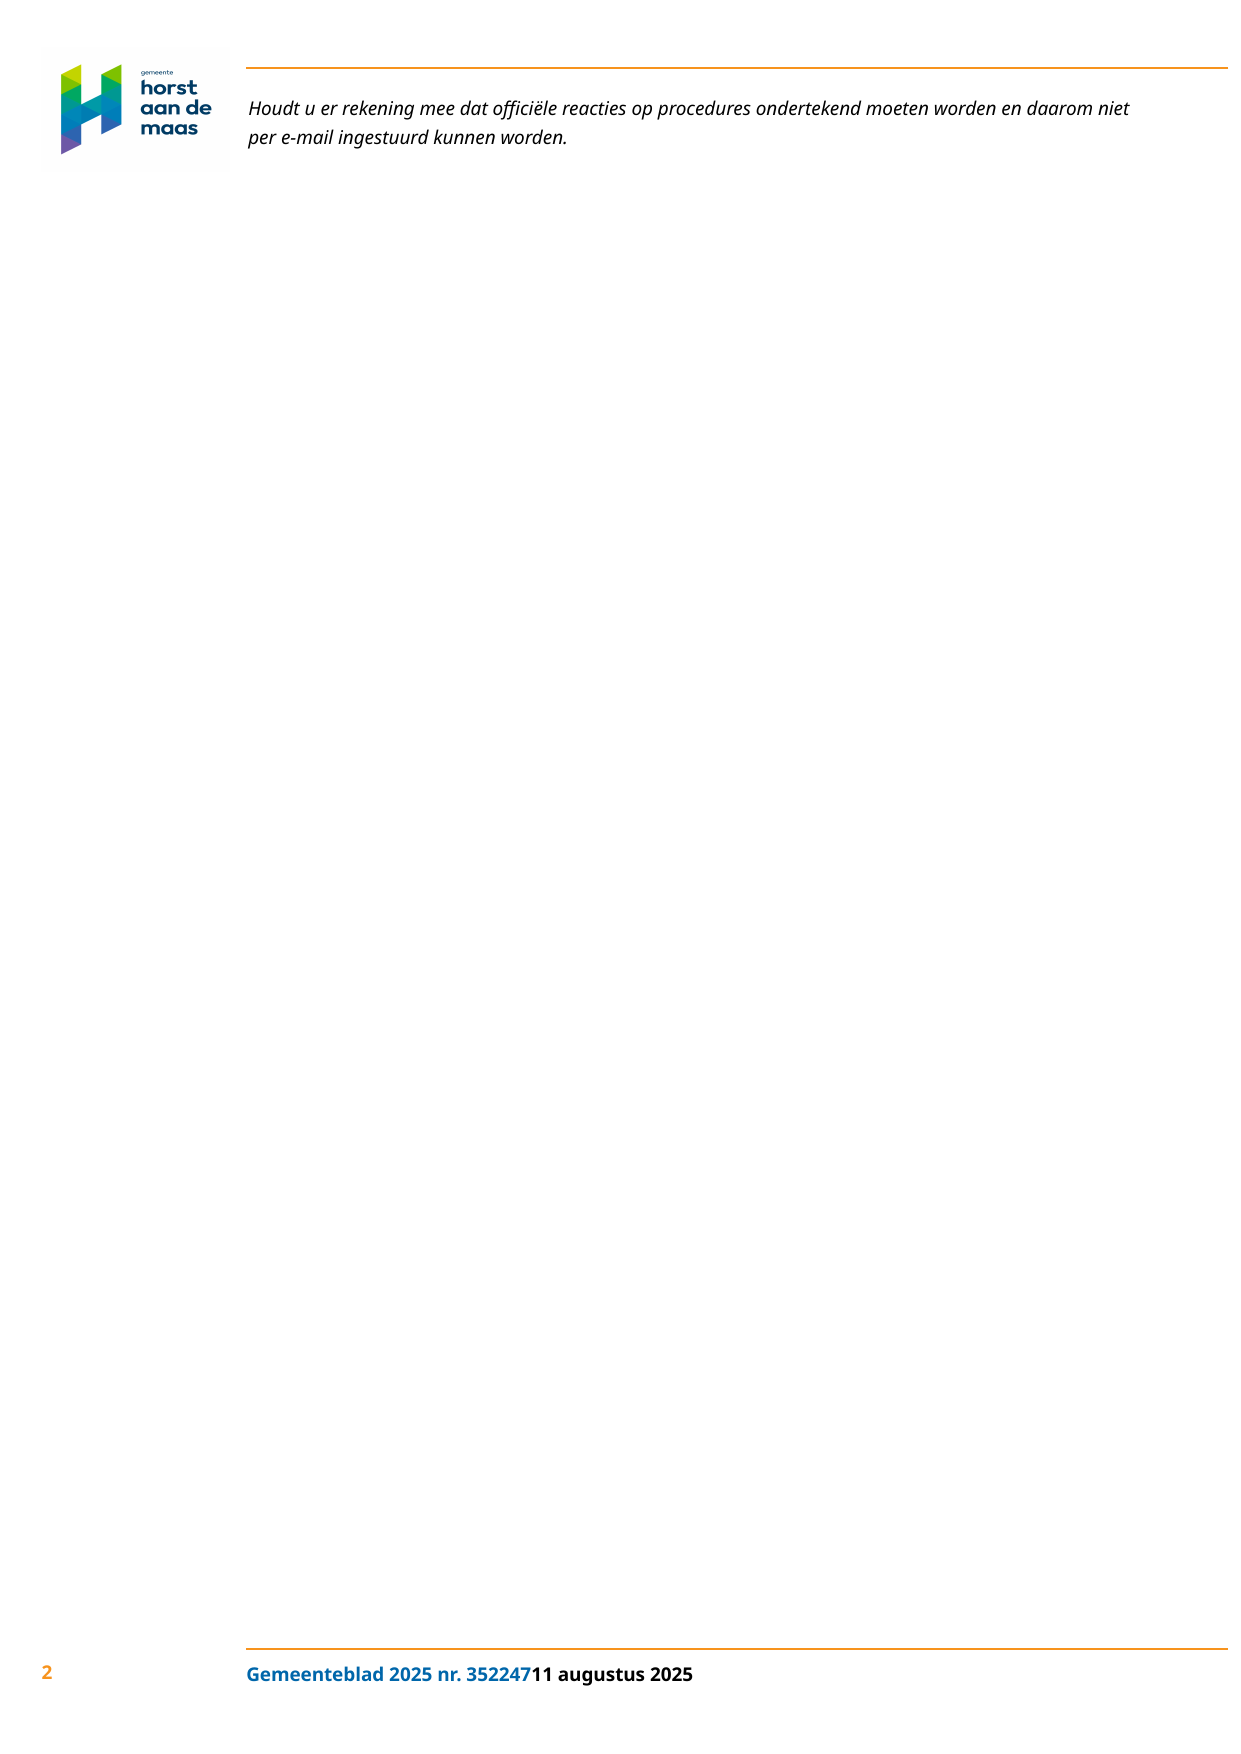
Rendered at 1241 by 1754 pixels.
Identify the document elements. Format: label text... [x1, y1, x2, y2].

text Houdt u er rekening mee dat officiële reacties op procedures ondertekend moeten worden en daarom niet per e-mail ingestuurd kunnen worden. [248, 95, 1152, 150]
picture [41, 47, 231, 172]
